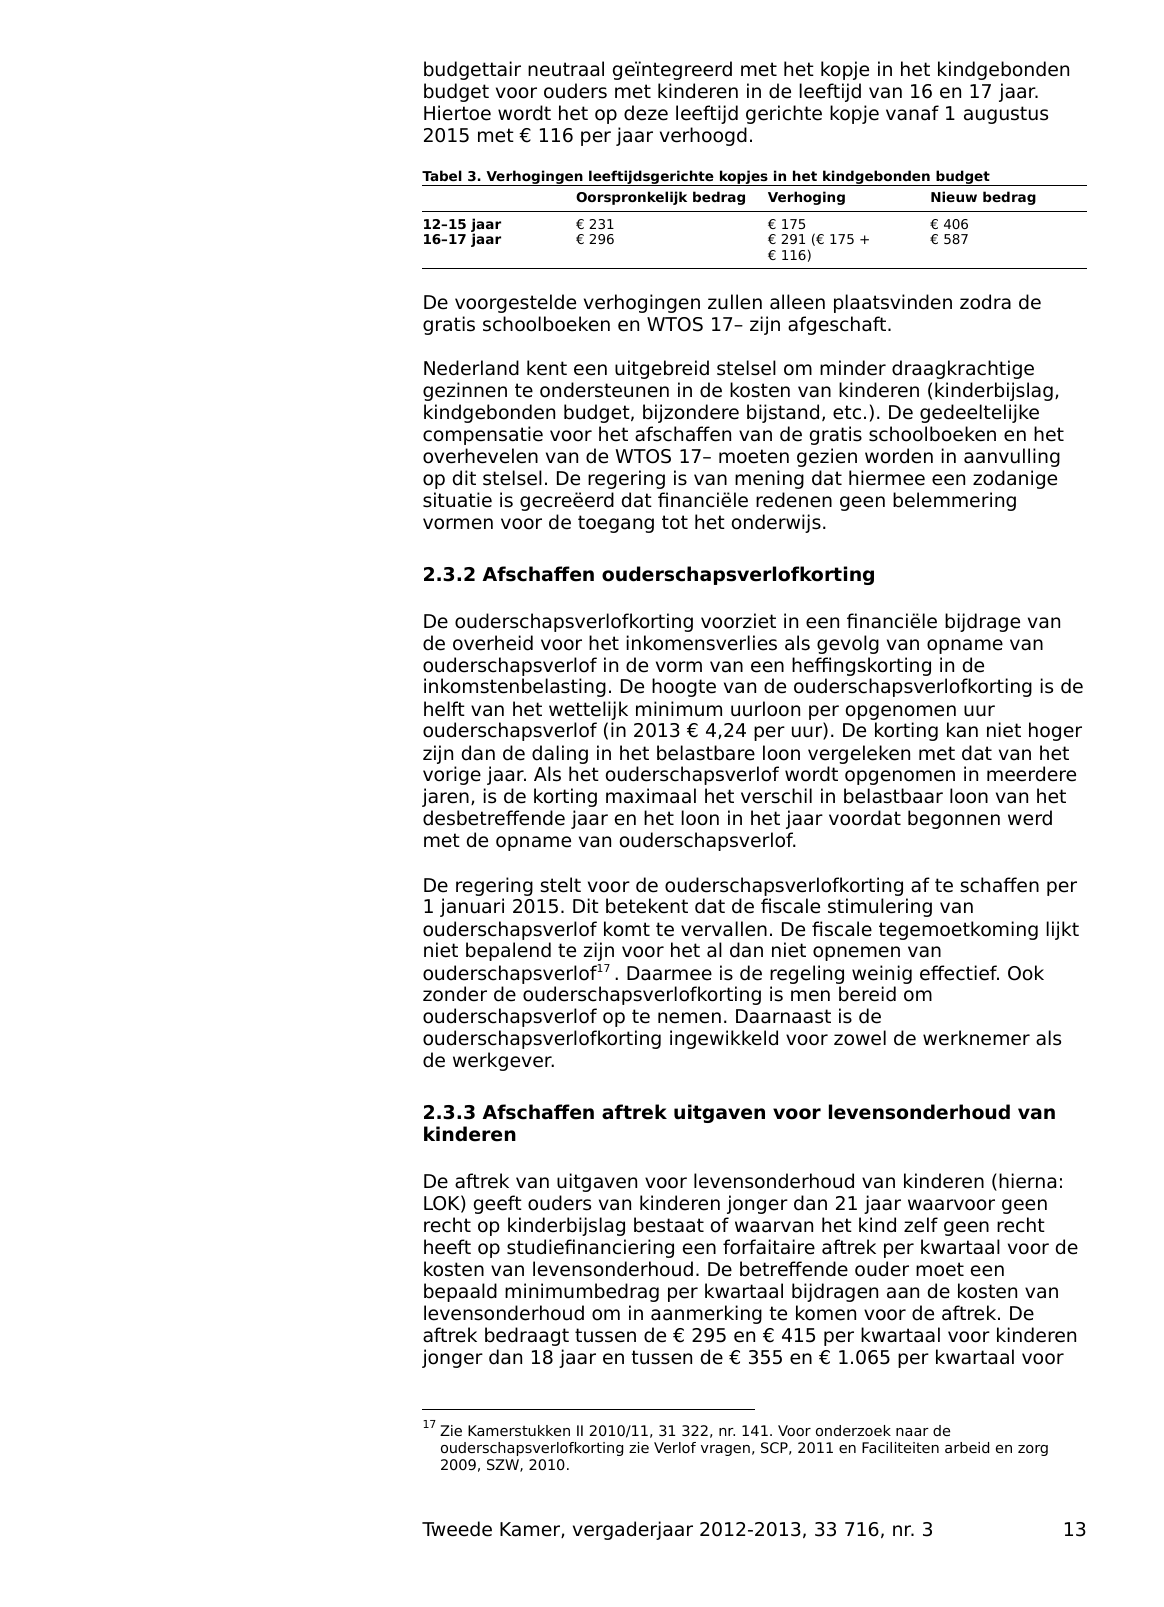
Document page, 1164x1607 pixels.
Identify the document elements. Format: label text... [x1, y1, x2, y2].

text budgettair neutraal geïntegreerd met het kopje in het kindgebonden budget voor ouders met kinderen in de leeftijd van 16 en 17 jaar. Hiertoe wordt het op deze leeftijd gerichte kopje vanaf 1 augustus 2015 met € 116 per jaar verhoogd. [422, 59, 1087, 147]
table_cell € 231 [570, 212, 762, 232]
text Nederland kent een uitgebreid stelsel om minder draagkrachtige gezinnen te ondersteunen in de kosten van kinderen (kinderbijslag, kindgebonden budget, bijzondere bijstand, etc.). De gedeeltelijke compensatie voor het afschaffen van de gratis schoolboeken en het overhevelen van de WTOS 17– moeten gezien worden in aanvulling op dit stelsel. De regering is van mening dat hiermee een zodanige situatie is gecreëerd dat financiële redenen geen belemmering vormen voor de toegang tot het onderwijs. [422, 358, 1087, 533]
text De regering stelt voor de ouderschapsverlofkorting af te schaffen per 1 januari 2015. Dit betekent dat de fiscale stimulering van ouderschapsverlof komt te vervallen. De fiscale tegemoetkoming lijkt niet bepalend te zijn voor het al dan niet opnemen van ouderschapsverlof. Daarmee is de regeling weinig effectief. Ook zonder de ouderschapsverlofkorting is men bereid om ouderschapsverlof op te nemen. Daarnaast is de ouderschapsverlofkorting ingewikkeld voor zowel de werknemer als de werkgever. [422, 874, 1087, 1072]
table_cell 16–17 jaar [422, 232, 570, 268]
table_cell [422, 186, 570, 211]
table_cell € 406 [924, 212, 1087, 232]
table_cell Oorspronkelijk bedrag [570, 186, 762, 211]
subtitle 2.3.2 Afschaffen ouderschapsverlofkorting [422, 563, 1087, 586]
text De aftrek van uitgaven voor levensonderhoud van kinderen (hierna: LOK) geeft ouders van kinderen jonger dan 21 jaar waarvoor geen recht op kinderbijslag bestaat of waarvan het kind zelf geen recht heeft op studiefinanciering een forfaitaire aftrek per kwartaal voor de kosten van levensonderhoud. De betreffende ouder moet een bepaald minimumbedrag per kwartaal bijdragen aan de kosten van levensonderhoud om in aanmerking te komen voor de aftrek. De aftrek bedraagt tussen de € 295 en € 415 per kwartaal voor kinderen jonger dan 18 jaar en tussen de € 355 en € 1.065 per kwartaal voor [422, 1171, 1087, 1369]
table_cell € 175 [762, 212, 924, 232]
table_cell € 291 (€ 175 + € 116) [762, 232, 924, 268]
table_cell € 587 [924, 232, 1087, 268]
table_cell Verhoging [762, 186, 924, 211]
table_cell 12–15 jaar [422, 212, 570, 232]
text De ouderschapsverlofkorting voorziet in een financiële bijdrage van de overheid voor het inkomensverlies als gevolg van opname van ouderschapsverlof in de vorm van een heffingskorting in de inkomstenbelasting. De hoogte van de ouderschapsverlofkorting is de helft van het wettelijk minimum uurloon per opgenomen uur ouderschapsverlof (in 2013 € 4,24 per uur). De korting kan niet hoger zijn dan de daling in het belastbare loon vergeleken met dat van het vorige jaar. Als het ouderschapsverlof wordt opgenomen in meerdere jaren, is de korting maximaal het verschil in belastbaar loon van het desbetreffende jaar en het loon in het jaar voordat begonnen werd met de opname van ouderschapsverlof. [422, 611, 1087, 852]
text De voorgestelde verhogingen zullen alleen plaatsvinden zodra de gratis schoolboeken en WTOS 17– zijn afgeschaft. [422, 292, 1087, 336]
subtitle 2.3.3 Afschaffen aftrek uitgaven voor levensonderhoud van kinderen [422, 1102, 1087, 1146]
table_cell € 296 [570, 232, 762, 268]
table_header Tabel 3. Verhogingen leeftijdsgerichte kopjes in het kindgebonden budget [422, 169, 1087, 184]
text Zie Kamerstukken II 2010/11, 31 322, nr. 141. Voor onderzoek naar de ouderschapsverlofkorting zie Verlof vragen, SCP, 2011 en Faciliteiten arbeid en zorg 2009, SZW, 2010. [422, 1418, 1087, 1474]
table_cell Nieuw bedrag [924, 186, 1087, 211]
